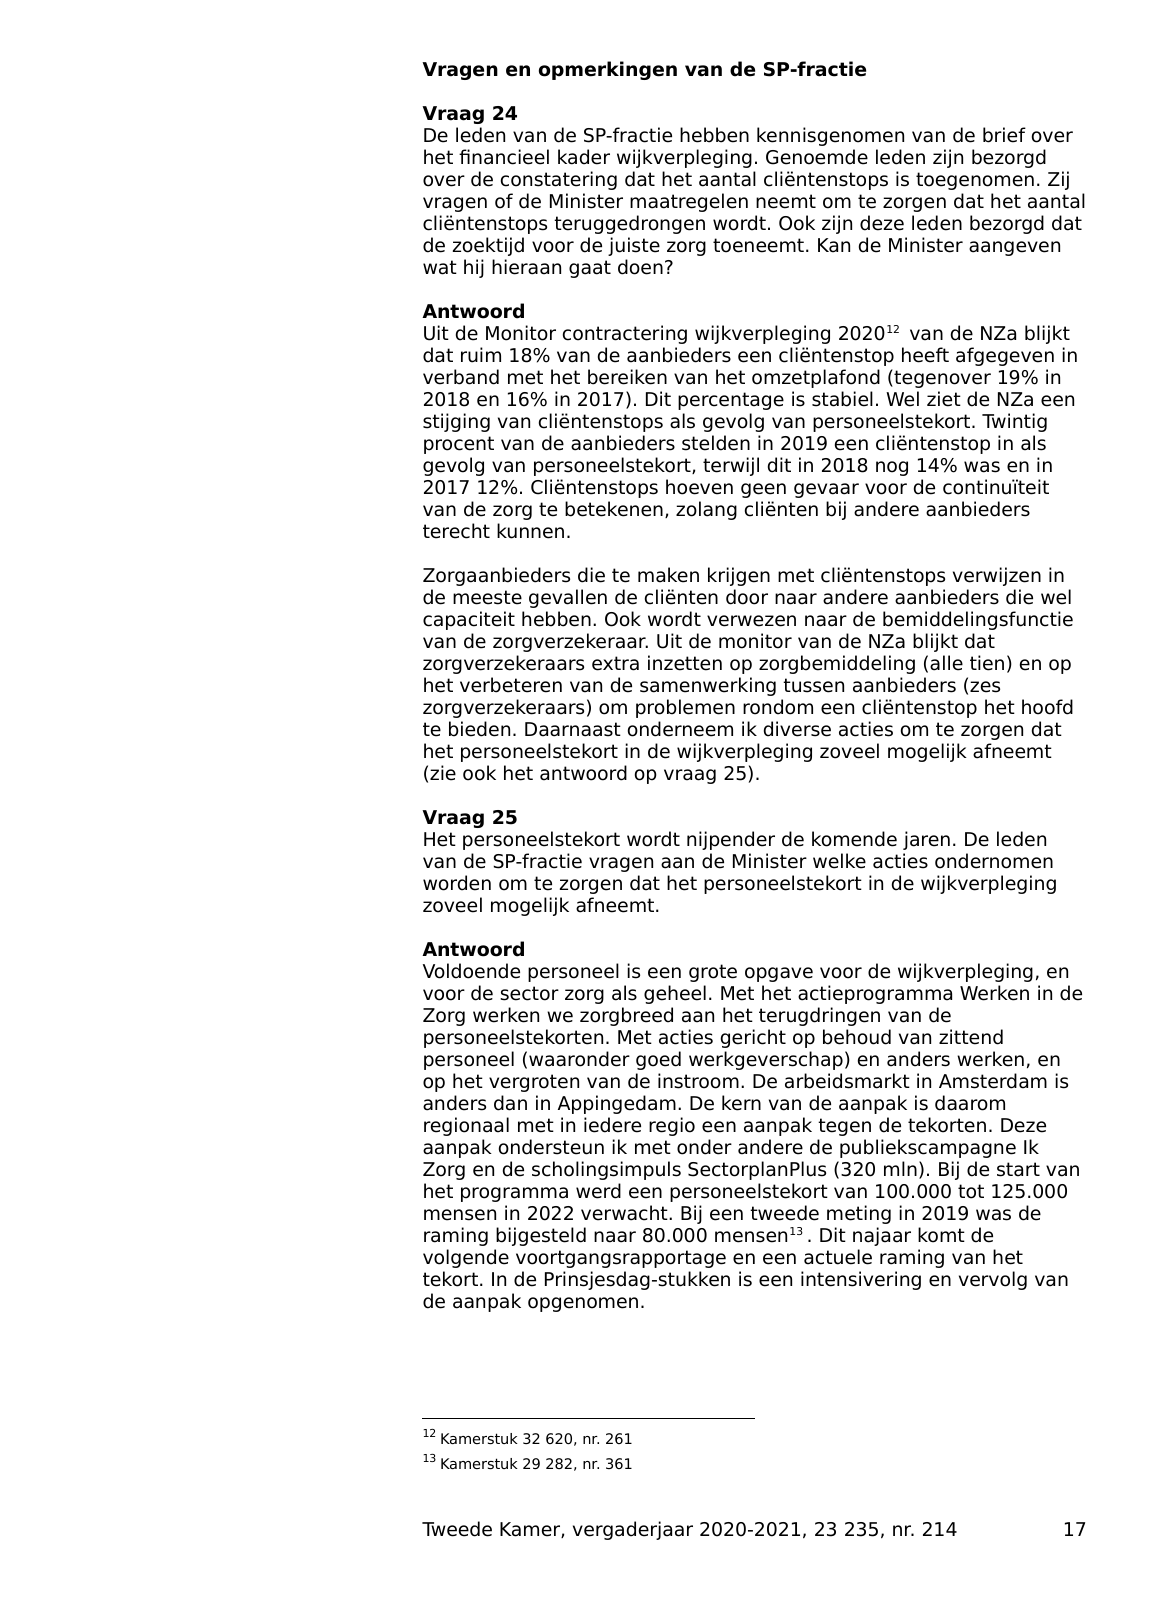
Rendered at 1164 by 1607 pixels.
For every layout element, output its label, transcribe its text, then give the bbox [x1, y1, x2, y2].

text Voldoende personeel is een grote opgave voor de wijkverpleging, en voor de sector zorg als geheel. Met het actieprogramma Werken in de Zorg werken we zorgbreed aan het terugdringen van de personeelstekorten. Met acties gericht op behoud van zittend personeel (waaronder goed werkgeverschap) en anders werken, en op het vergroten van de instroom. De arbeidsmarkt in Amsterdam is anders dan in Appingedam. De kern van de aanpak is daarom regionaal met in iedere regio een aanpak tegen de tekorten. Deze aanpak ondersteun ik met onder andere de publiekscampagne Ik Zorg en de scholingsimpuls SectorplanPlus (320 mln). Bij de start van het programma werd een personeelstekort van 100.000 tot 125.000 mensen in 2022 verwacht. Bij een tweede meting in 2019 was de raming bijgesteld naar 80.000 mensen. Dit najaar komt de volgende voortgangsrapportage en een actuele raming van het tekort. In de Prinsjesdag-stukken is een intensivering en vervolg van de aanpak opgenomen. [422, 961, 1087, 1313]
text Het personeelstekort wordt nijpender de komende jaren. De leden van de SP-fractie vragen aan de Minister welke acties ondernomen worden om te zorgen dat het personeelstekort in de wijkverpleging zoveel mogelijk afneemt. [422, 829, 1087, 917]
text Kamerstuk 32 620, nr. 261 [422, 1427, 1087, 1449]
text De leden van de SP-fractie hebben kennisgenomen van de brief over het financieel kader wijkverpleging. Genoemde leden zijn bezorgd over de constatering dat het aantal cliëntenstops is toegenomen. Zij vragen of de Minister maatregelen neemt om te zorgen dat het aantal cliëntenstops teruggedrongen wordt. Ook zijn deze leden bezorgd dat de zoektijd voor de juiste zorg toeneemt. Kan de Minister aangeven wat hij hieraan gaat doen? [422, 125, 1087, 279]
text Vraag 25 [422, 807, 1087, 829]
text Vraag 24 [422, 103, 1087, 125]
text Uit de Monitor contractering wijkverpleging 2020 van de NZa blijkt dat ruim 18% van de aanbieders een cliëntenstop heeft afgegeven in verband met het bereiken van het omzetplafond (tegenover 19% in 2018 en 16% in 2017). Dit percentage is stabiel. Wel ziet de NZa een stijging van cliëntenstops als gevolg van personeelstekort. Twintig procent van de aanbieders stelden in 2019 een cliëntenstop in als gevolg van personeelstekort, terwijl dit in 2018 nog 14% was en in 2017 12%. Cliëntenstops hoeven geen gevaar voor de continuïteit van de zorg te betekenen, zolang cliënten bij andere aanbieders terecht kunnen. [422, 323, 1087, 543]
subtitle Vragen en opmerkingen van de SP-fractie [422, 59, 1087, 81]
text Antwoord [422, 939, 1087, 961]
text Zorgaanbieders die te maken krijgen met cliëntenstops verwijzen in de meeste gevallen de cliënten door naar andere aanbieders die wel capaciteit hebben. Ook wordt verwezen naar de bemiddelingsfunctie van de zorgverzekeraar. Uit de monitor van de NZa blijkt dat zorgverzekeraars extra inzetten op zorgbemiddeling (alle tien) en op het verbeteren van de samenwerking tussen aanbieders (zes zorgverzekeraars) om problemen rondom een cliëntenstop het hoofd te bieden. Daarnaast onderneem ik diverse acties om te zorgen dat het personeelstekort in de wijkverpleging zoveel mogelijk afneemt (zie ook het antwoord op vraag 25). [422, 565, 1087, 785]
text Kamerstuk 29 282, nr. 361 [422, 1452, 1087, 1474]
text Antwoord [422, 301, 1087, 323]
